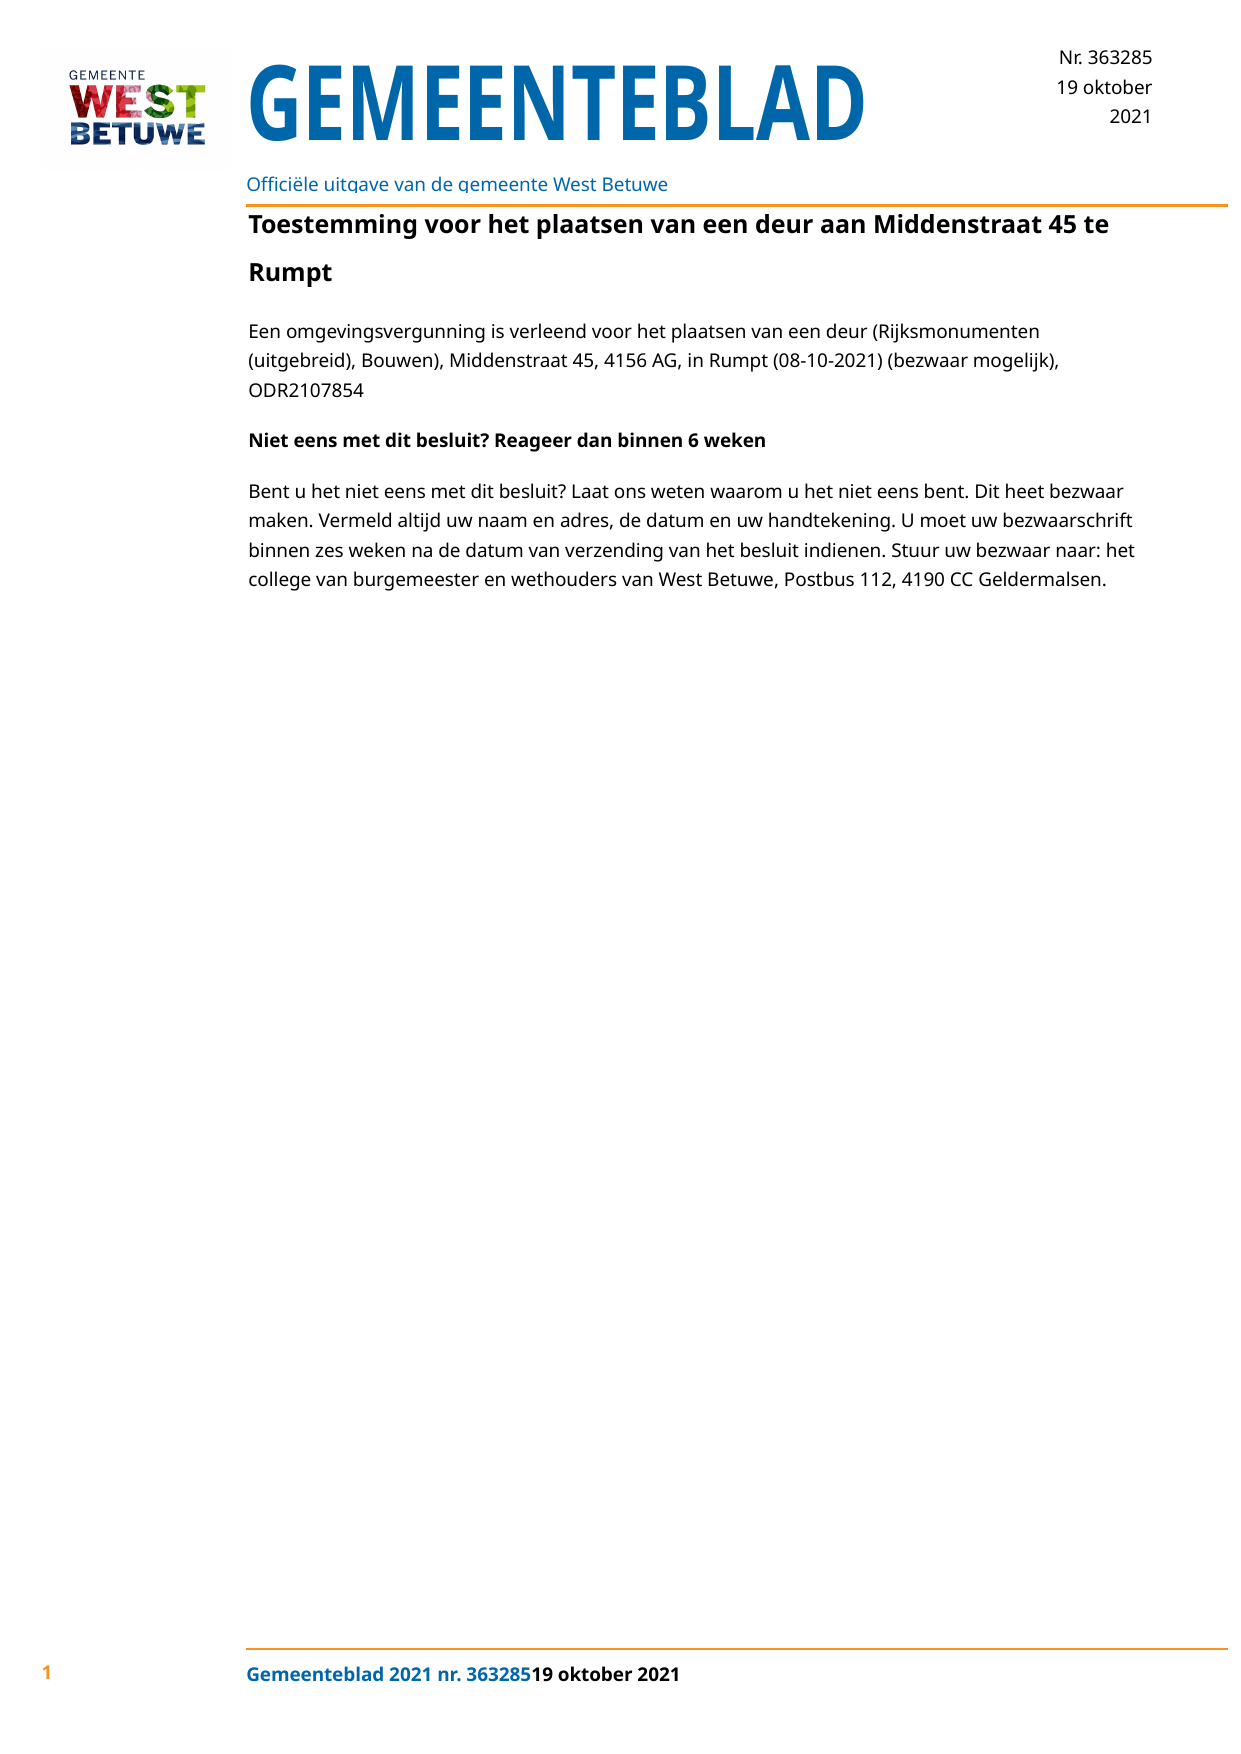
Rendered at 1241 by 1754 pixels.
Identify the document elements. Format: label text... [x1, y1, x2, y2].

picture [41, 47, 231, 172]
text Toestemming voor het plaatsen van een deur aan Middenstraat 45 te Rumpt [248, 207, 1152, 288]
text Bent u het niet eens met dit besluit? Laat ons weten waarom u het niet eens bent. Dit heet bezwaar maken. Vermeld altijd uw naam en adres, de datum en uw handtekening. U moet uw bezwaarschrift binnen zes weken na de datum van verzending van het besluit indienen. Stuur uw bezwaar naar: het college van burgemeester en wethouders van West Betuwe, Postbus 112, 4190 CC Geldermalsen. [248, 478, 1152, 592]
text Een omgevingsvergunning is verleend voor het plaatsen van een deur (Rijksmonumenten (uitgebreid), Bouwen), Middenstraat 45, 4156 AG, in Rumpt (08-10-2021) (bezwaar mogelijk), ODR2107854 [248, 318, 1152, 403]
text Niet eens met dit besluit? Reageer dan binnen 6 weken [248, 427, 1152, 453]
